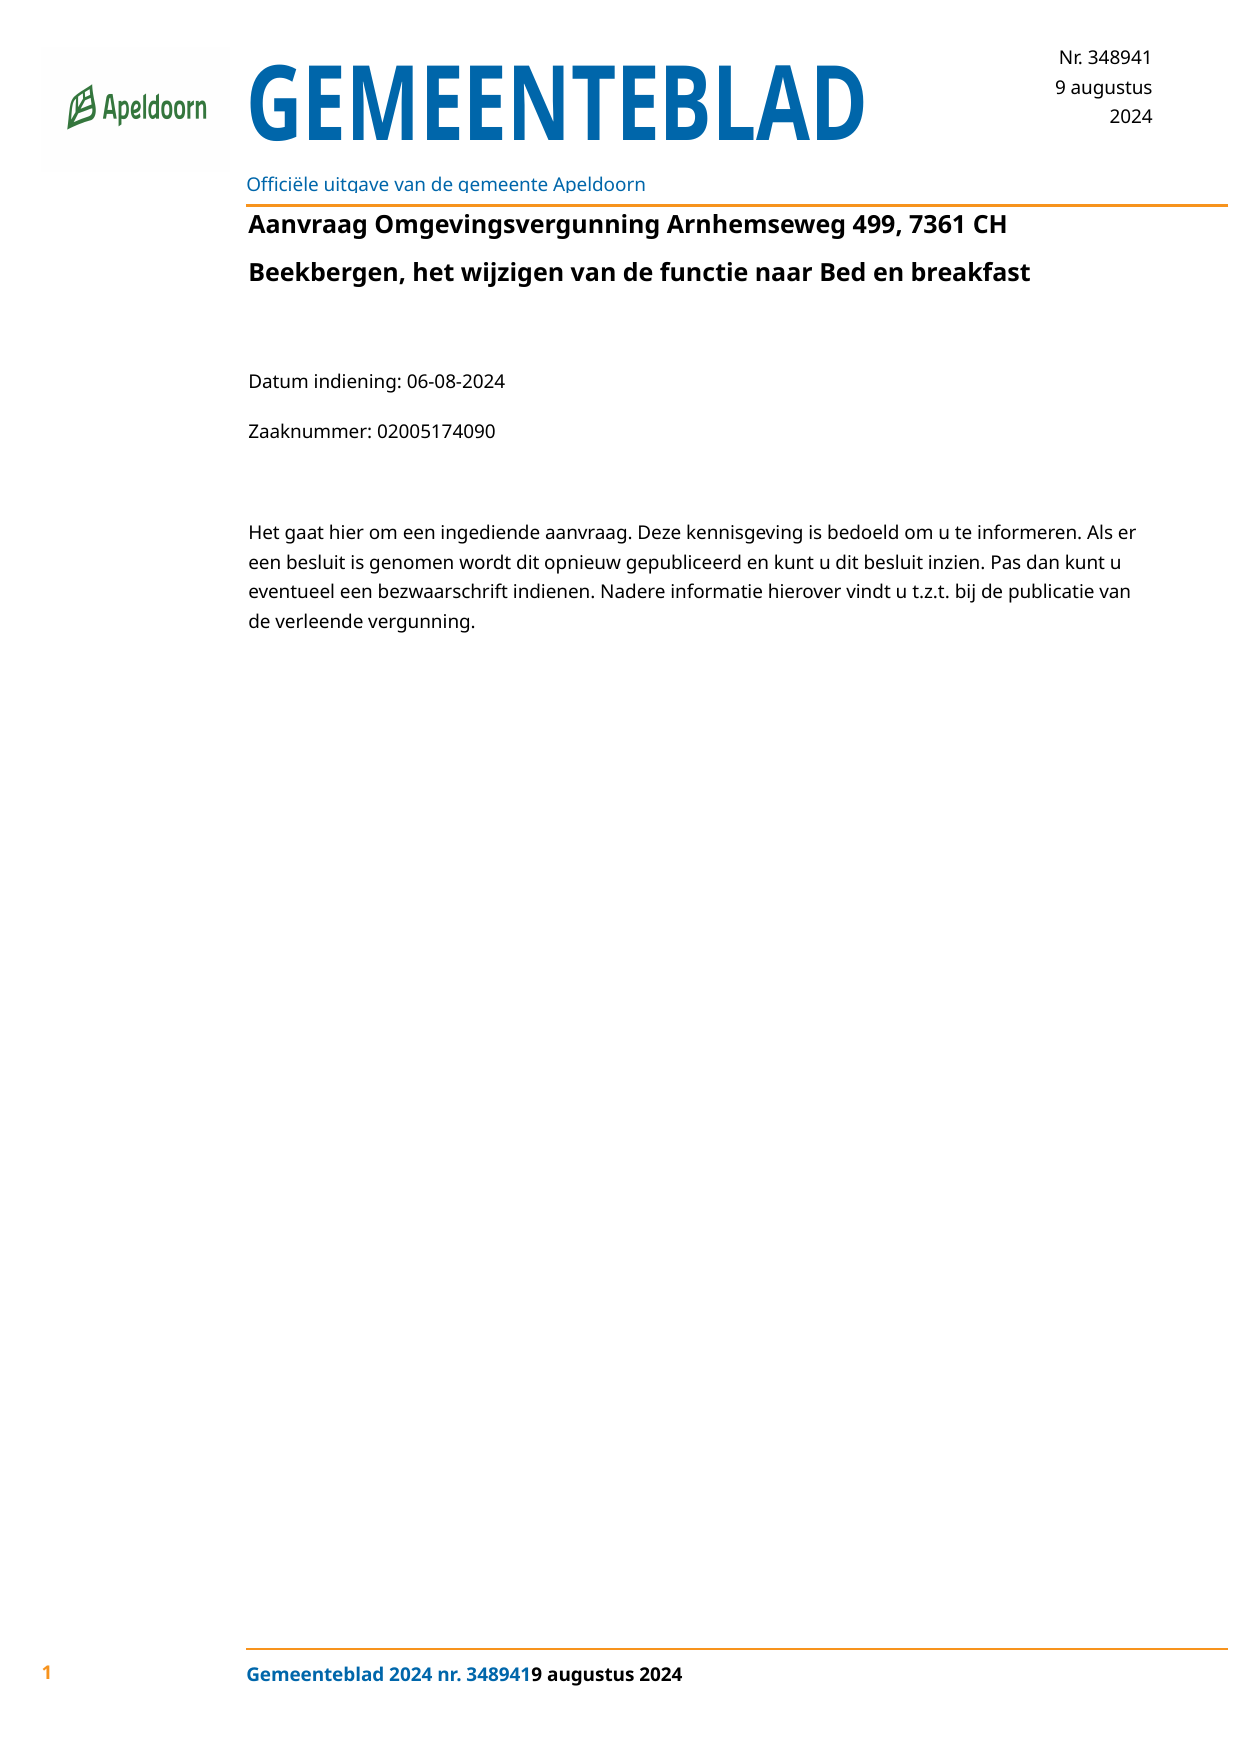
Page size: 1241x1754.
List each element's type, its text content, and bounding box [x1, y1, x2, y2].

text Het gaat hier om een ingediende aanvraag. Deze kennisgeving is bedoeld om u te informeren. Als er een besluit is genomen wordt dit opnieuw gepubliceerd en kunt u dit besluit inzien. Pas dan kunt u eventueel een bezwaarschrift indienen. Nadere informatie hierover vindt u t.z.t. bij de publicatie van de verleende vergunning. [248, 519, 1152, 634]
text Zaaknummer: 02005174090 [248, 419, 1152, 444]
text Datum indiening: 06-08-2024 [248, 368, 1152, 394]
picture [41, 47, 231, 172]
text Aanvraag Omgevingsvergunning Arnhemseweg 499, 7361 CH Beekbergen, het wijzigen van de functie naar Bed en breakfast [248, 207, 1152, 288]
